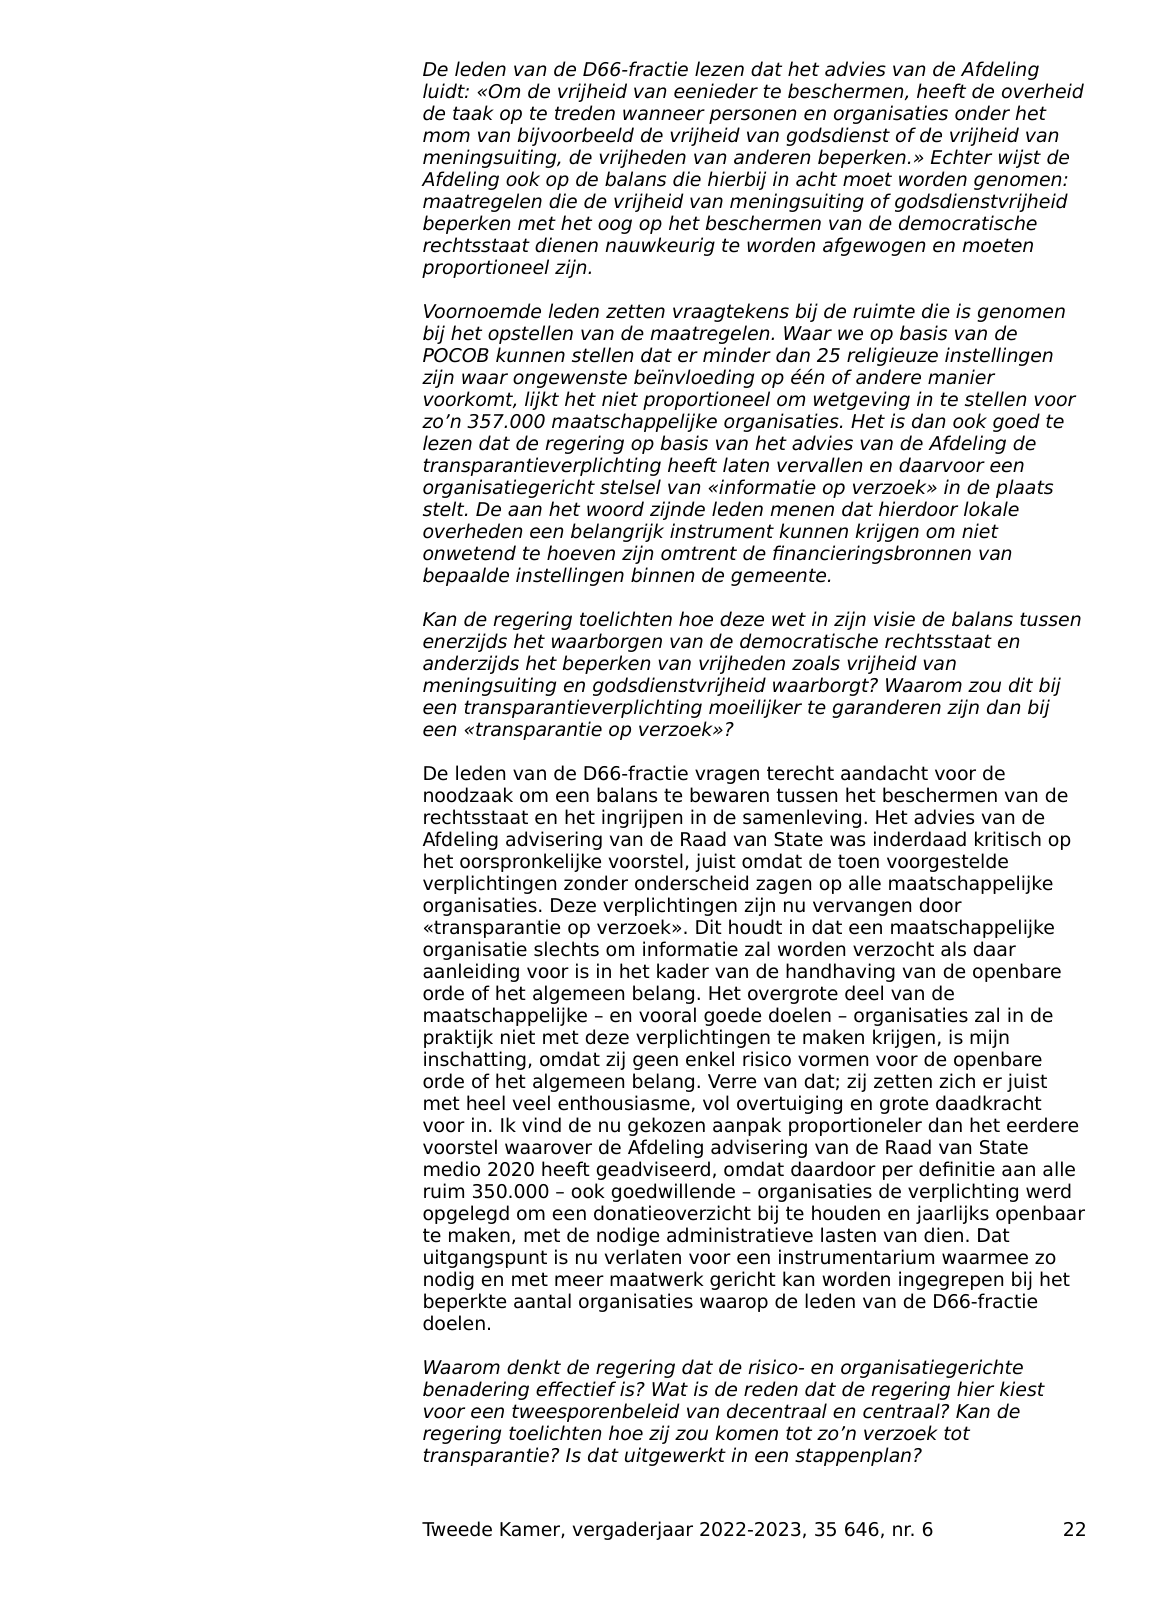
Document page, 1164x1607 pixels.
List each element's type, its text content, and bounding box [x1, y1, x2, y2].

text De leden van de D66-fractie lezen dat het advies van de Afdeling luidt: «Om de vrijheid van eenieder te beschermen, heeft de overheid de taak op te treden wanneer personen en organisaties onder het mom van bijvoorbeeld de vrijheid van godsdienst of de vrijheid van meningsuiting, de vrijheden van anderen beperken.» Echter wijst de Afdeling ook op de balans die hierbij in acht moet worden genomen: maatregelen die de vrijheid van meningsuiting of godsdienstvrijheid beperken met het oog op het beschermen van de democratische rechtsstaat dienen nauwkeurig te worden afgewogen en moeten proportioneel zijn. [422, 59, 1087, 279]
text De leden van de D66-fractie vragen terecht aandacht voor de noodzaak om een balans te bewaren tussen het beschermen van de rechtsstaat en het ingrijpen in de samenleving. Het advies van de Afdeling advisering van de Raad van State was inderdaad kritisch op het oorspronkelijke voorstel, juist omdat de toen voorgestelde verplichtingen zonder onderscheid zagen op alle maatschappelijke organisaties. Deze verplichtingen zijn nu vervangen door «transparantie op verzoek». Dit houdt in dat een maatschappelijke organisatie slechts om informatie zal worden verzocht als daar aanleiding voor is in het kader van de handhaving van de openbare orde of het algemeen belang. Het overgrote deel van de maatschappelijke – en vooral goede doelen – organisaties zal in de praktijk niet met deze verplichtingen te maken krijgen, is mijn inschatting, omdat zij geen enkel risico vormen voor de openbare orde of het algemeen belang. Verre van dat; zij zetten zich er juist met heel veel enthousiasme, vol overtuiging en grote daadkracht voor in. Ik vind de nu gekozen aanpak proportioneler dan het eerdere voorstel waarover de Afdeling advisering van de Raad van State medio 2020 heeft geadviseerd, omdat daardoor per definitie aan alle ruim 350.000 – ook goedwillende – organisaties de verplichting werd opgelegd om een donatieoverzicht bij te houden en jaarlijks openbaar te maken, met de nodige administratieve lasten van dien. Dat uitgangspunt is nu verlaten voor een instrumentarium waarmee zo nodig en met meer maatwerk gericht kan worden ingegrepen bij het beperkte aantal organisaties waarop de leden van de D66-fractie doelen. [422, 763, 1087, 1334]
text Waarom denkt de regering dat de risico- en organisatiegerichte benadering effectief is? Wat is de reden dat de regering hier kiest voor een tweesporenbeleid van decentraal en centraal? Kan de regering toelichten hoe zij zou komen tot zo’n verzoek tot transparantie? Is dat uitgewerkt in een stappenplan? [422, 1357, 1087, 1467]
text Kan de regering toelichten hoe deze wet in zijn visie de balans tussen enerzijds het waarborgen van de democratische rechtsstaat en anderzijds het beperken van vrijheden zoals vrijheid van meningsuiting en godsdienstvrijheid waarborgt? Waarom zou dit bij een transparantieverplichting moeilijker te garanderen zijn dan bij een «transparantie op verzoek»? [422, 609, 1087, 741]
text Voornoemde leden zetten vraagtekens bij de ruimte die is genomen bij het opstellen van de maatregelen. Waar we op basis van de POCOB kunnen stellen dat er minder dan 25 religieuze instellingen zijn waar ongewenste beïnvloeding op één of andere manier voorkomt, lijkt het niet proportioneel om wetgeving in te stellen voor zo’n 357.000 maatschappelijke organisaties. Het is dan ook goed te lezen dat de regering op basis van het advies van de Afdeling de transparantieverplichting heeft laten vervallen en daarvoor een organisatiegericht stelsel van «informatie op verzoek» in de plaats stelt. De aan het woord zijnde leden menen dat hierdoor lokale overheden een belangrijk instrument kunnen krijgen om niet onwetend te hoeven zijn omtrent de financieringsbronnen van bepaalde instellingen binnen de gemeente. [422, 301, 1087, 587]
